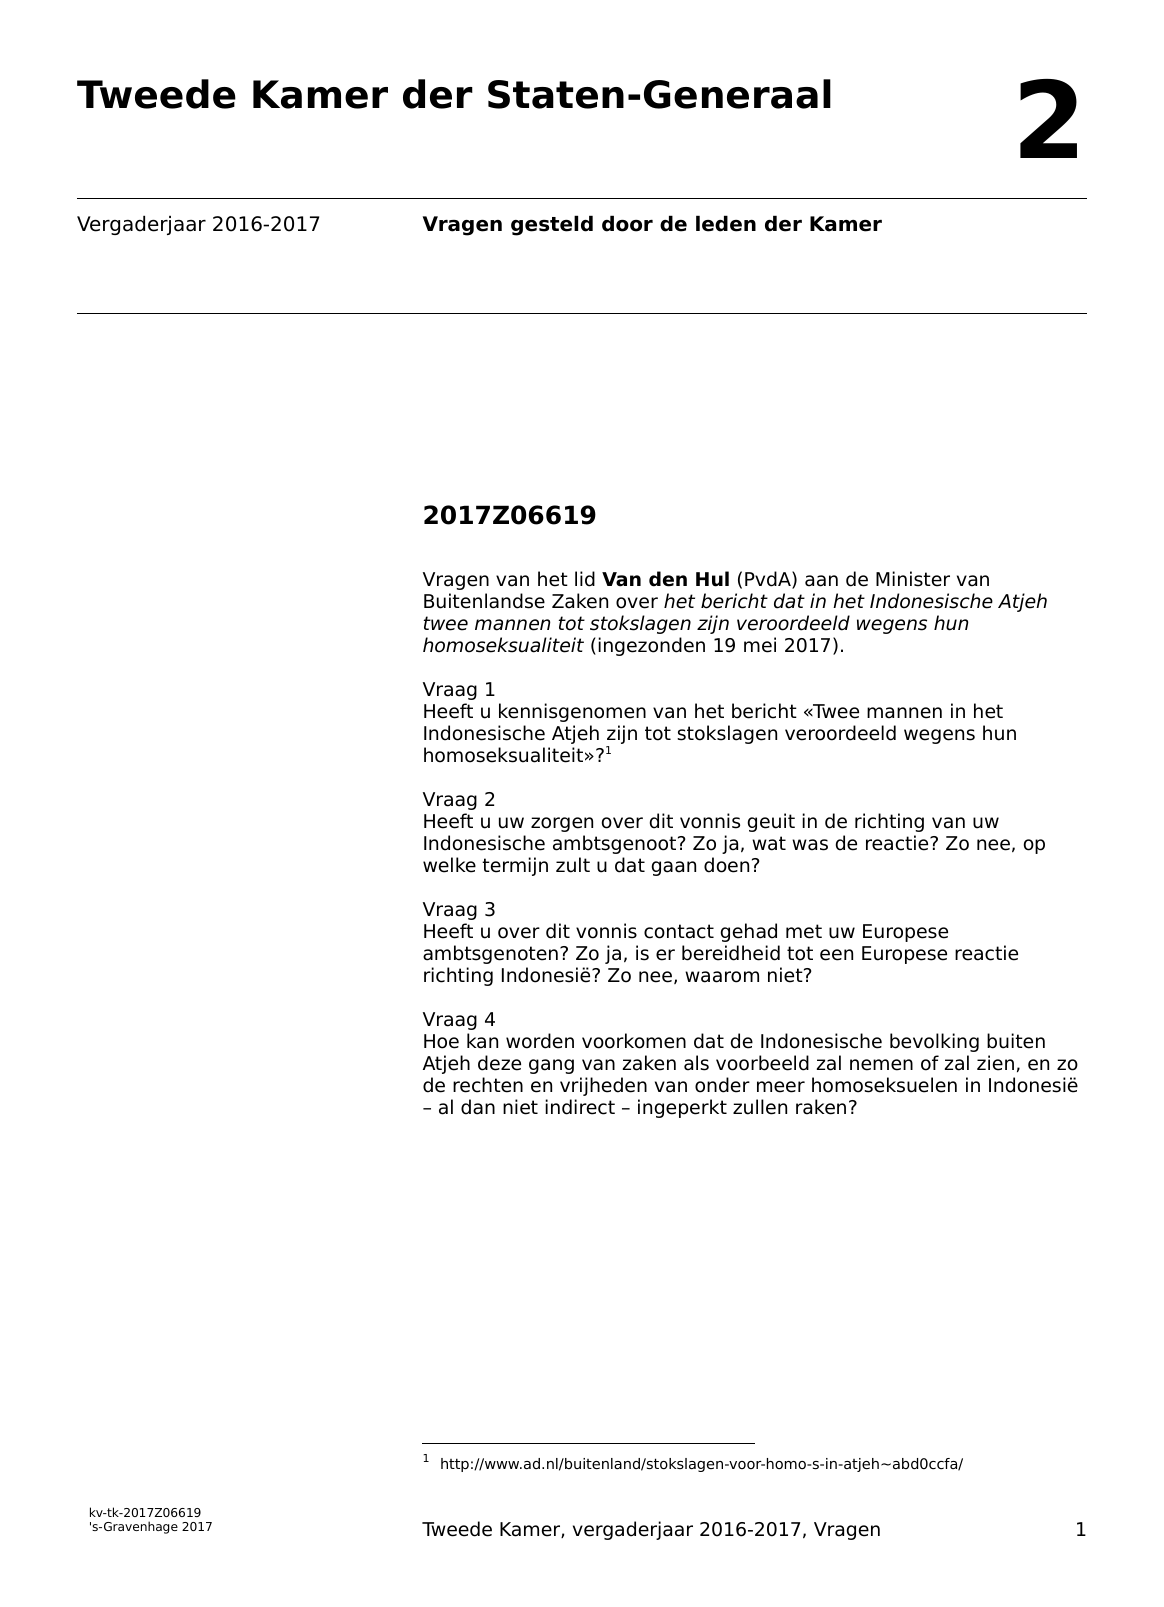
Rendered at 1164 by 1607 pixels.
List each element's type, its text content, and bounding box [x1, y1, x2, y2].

text http://www.ad.nl/buitenland/stokslagen-voor-homo-s-in-atjeh~abd0ccfa/ [422, 1452, 1087, 1474]
table_header Tweede Kamer der Staten-Generaal [77, 59, 886, 198]
table_header 2 [886, 59, 1087, 198]
text Vragen van het lid Van den Hul (PvdA) aan de Minister van Buitenlandse Zaken over het bericht dat in het Indonesische Atjeh twee mannen tot stokslagen zijn veroordeeld wegens hun homoseksualiteit (ingezonden 19 mei 2017). [422, 569, 1087, 657]
text Heeft u kennisgenomen van het bericht «Twee mannen in het Indonesische Atjeh zijn tot stokslagen veroordeeld wegens hun homoseksualiteit»? [422, 701, 1087, 767]
table_cell Vergaderjaar 2016-2017 [77, 199, 422, 313]
text 2017Z06619 [422, 501, 1087, 531]
text Vraag 4 [422, 1009, 1087, 1031]
text Vraag 3 [422, 899, 1087, 921]
table_cell Vragen gesteld door de leden der Kamer [422, 199, 1087, 313]
text Heeft u over dit vonnis contact gehad met uw Europese ambtsgenoten? Zo ja, is er bereidheid tot een Europese reactie richting Indonesië? Zo nee, waarom niet? [422, 921, 1087, 987]
text Heeft u uw zorgen over dit vonnis geuit in de richting van uw Indonesische ambtsgenoot? Zo ja, wat was de reactie? Zo nee, op welke termijn zult u dat gaan doen? [422, 811, 1087, 877]
text 's-Gravenhage 2017 [88, 1520, 323, 1534]
text Vraag 1 [422, 679, 1087, 701]
text Vraag 2 [422, 789, 1087, 811]
text Hoe kan worden voorkomen dat de Indonesische bevolking buiten Atjeh deze gang van zaken als voorbeeld zal nemen of zal zien, en zo de rechten en vrijheden van onder meer homoseksuelen in Indonesië – al dan niet indirect – ingeperkt zullen raken? [422, 1031, 1087, 1119]
text kv-tk-2017Z06619 [88, 1506, 323, 1520]
